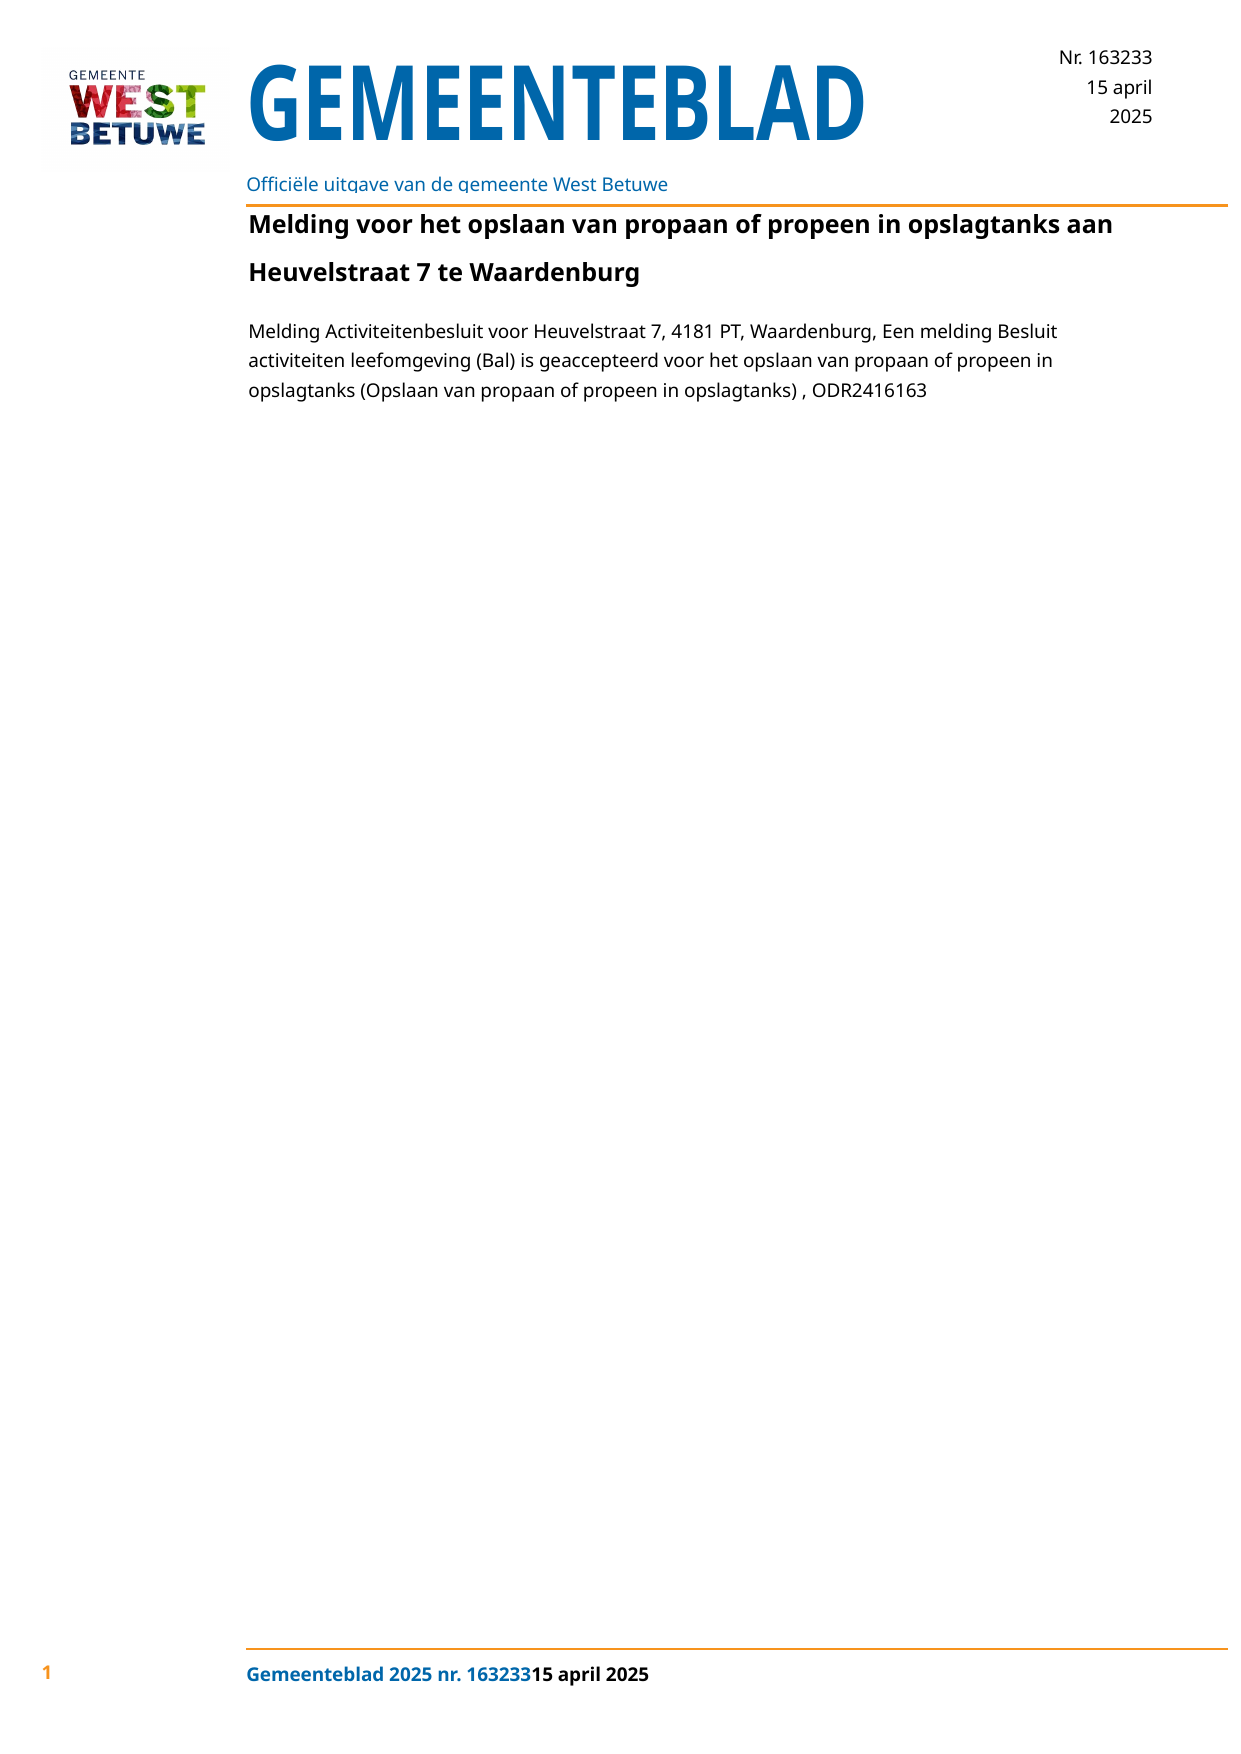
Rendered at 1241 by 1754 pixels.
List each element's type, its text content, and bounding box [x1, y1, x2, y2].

text Melding voor het opslaan van propaan of propeen in opslagtanks aan Heuvelstraat 7 te Waardenburg [248, 207, 1152, 288]
picture [41, 47, 231, 172]
text Melding Activiteitenbesluit voor Heuvelstraat 7, 4181 PT, Waardenburg, Een melding Besluit activiteiten leefomgeving (Bal) is geaccepteerd voor het opslaan van propaan of propeen in opslagtanks (Opslaan van propaan of propeen in opslagtanks) , ODR2416163 [248, 318, 1152, 403]
